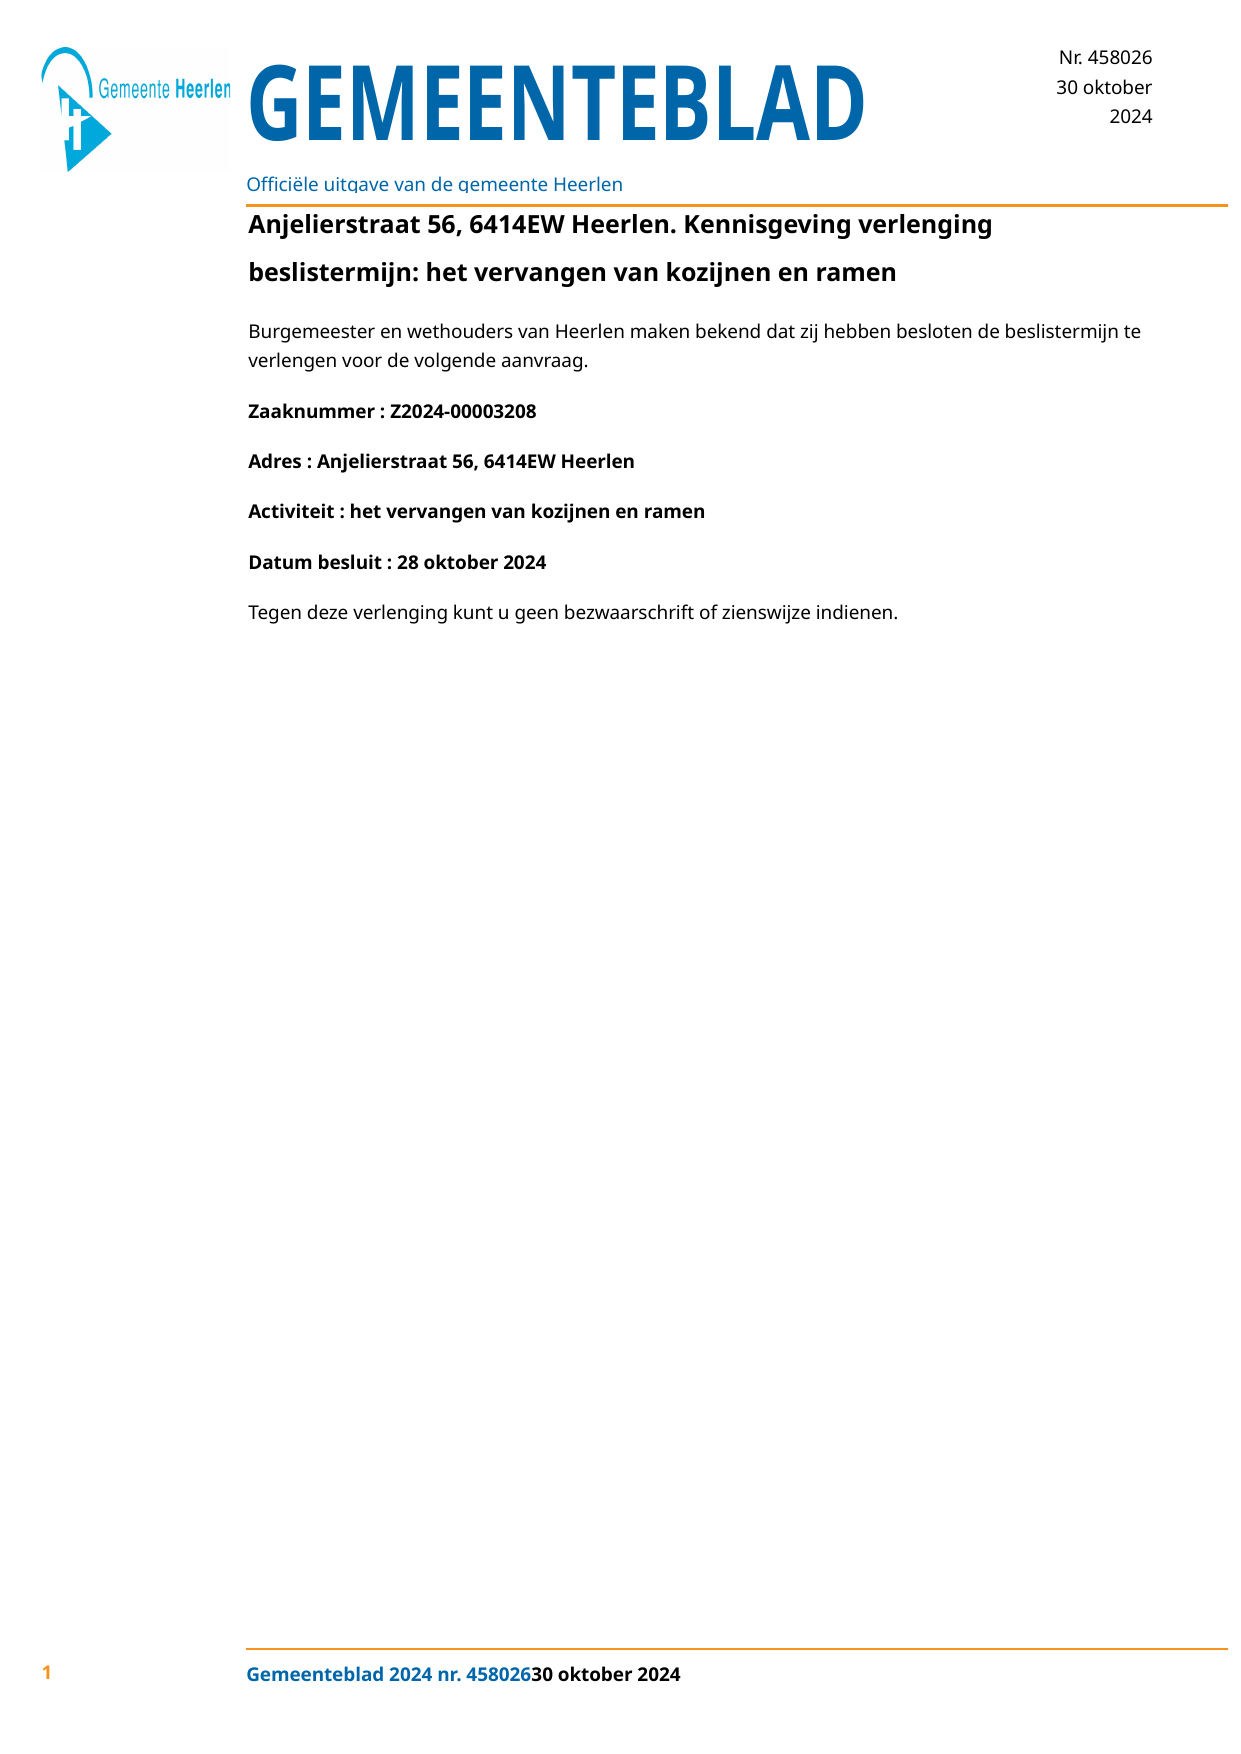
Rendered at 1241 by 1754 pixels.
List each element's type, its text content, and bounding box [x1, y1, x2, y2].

text Zaaknummer : Z2024-00003208 [248, 398, 1152, 424]
text Tegen deze verlenging kunt u geen bezwaarschrift of zienswijze indienen. [248, 599, 1152, 625]
picture [41, 47, 59, 70]
text Activiteit : het vervangen van kozijnen en ramen [248, 499, 1152, 524]
text Datum besluit : 28 oktober 2024 [248, 549, 1152, 575]
text Adres : Anjelierstraat 56, 6414EW Heerlen [248, 448, 1152, 474]
text Anjelierstraat 56, 6414EW Heerlen. Kennisgeving verlenging beslistermijn: het vervangen van kozijnen en ramen [248, 207, 1152, 288]
picture [41, 47, 231, 172]
text Burgemeester en wethouders van Heerlen maken bekend dat zij hebben besloten de beslistermijn te verlengen voor de volgende aanvraag. [248, 318, 1152, 373]
